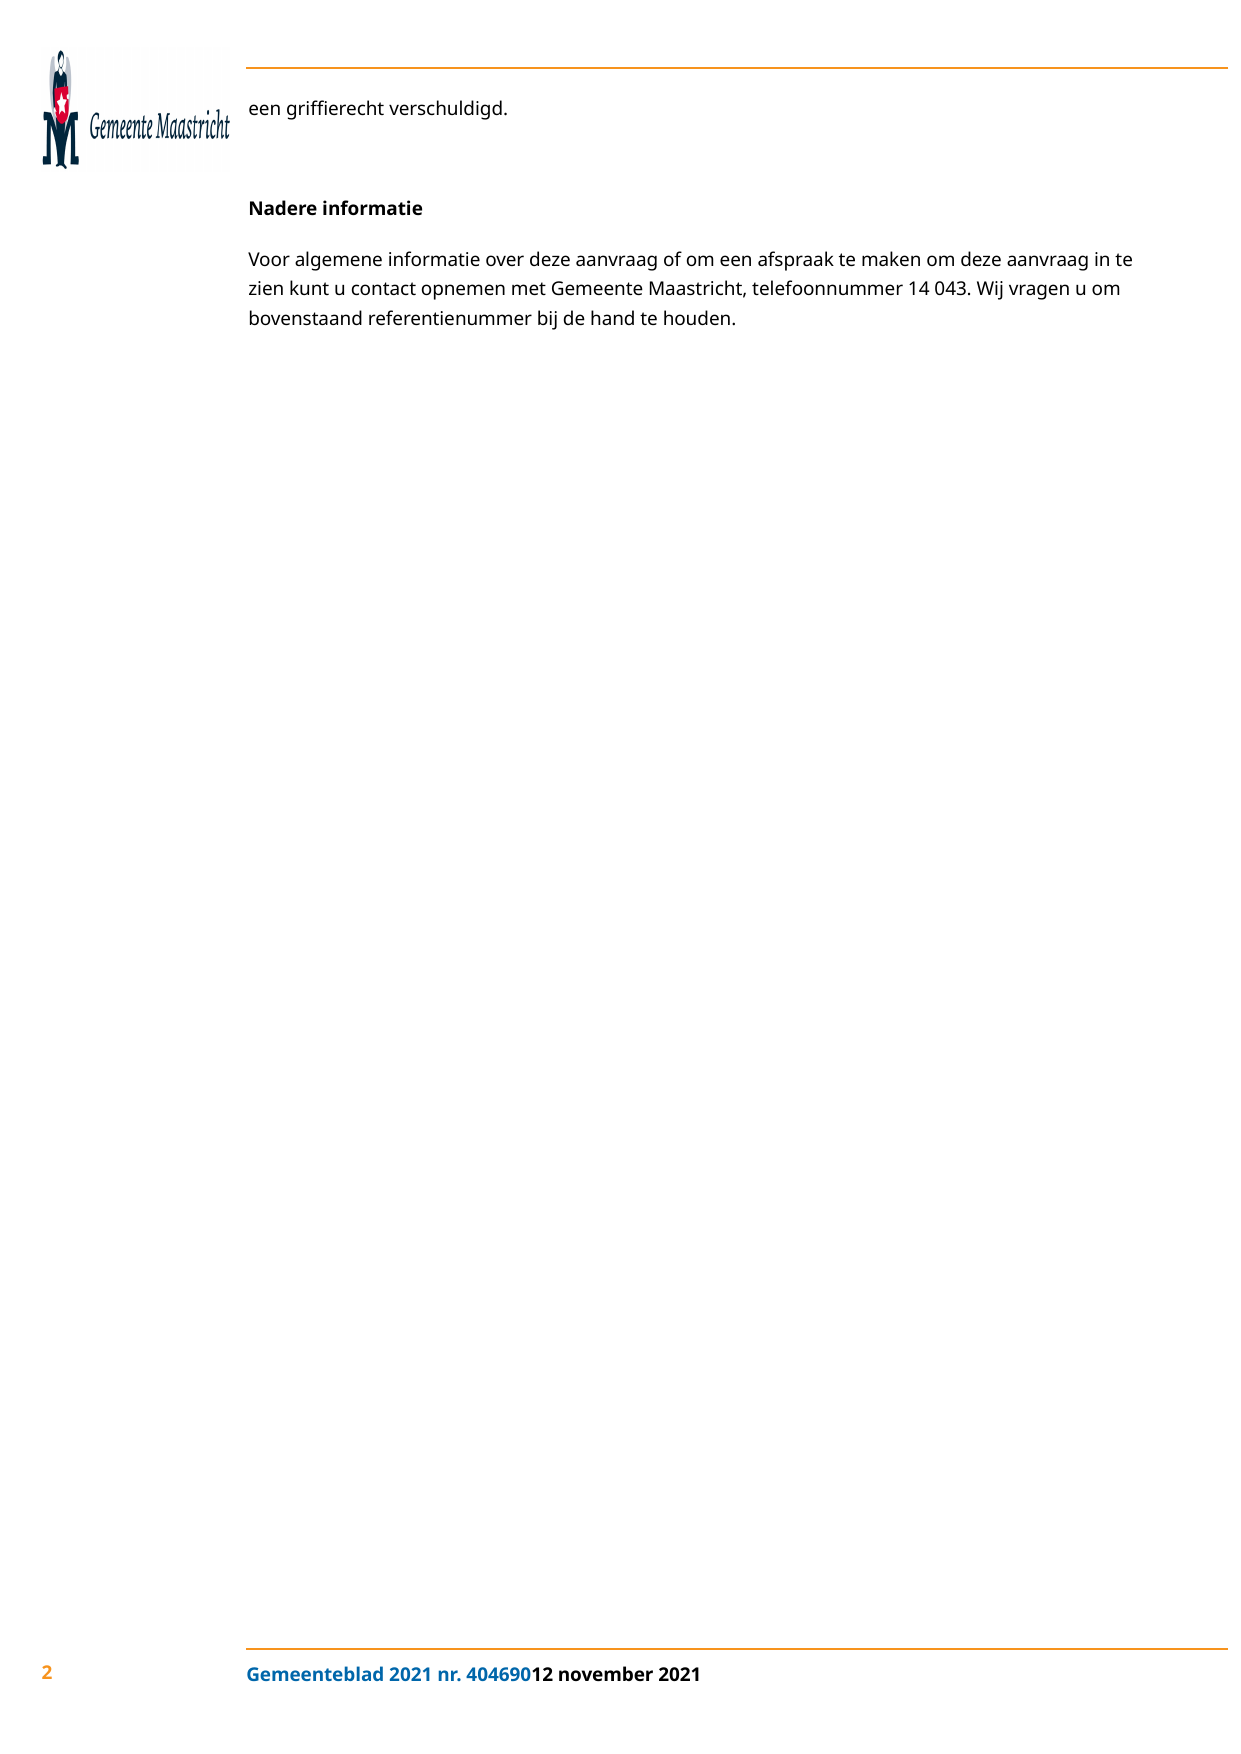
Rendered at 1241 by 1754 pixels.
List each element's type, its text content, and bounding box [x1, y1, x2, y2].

picture [41, 47, 231, 172]
text Nadere informatie [248, 196, 1152, 221]
text Voor algemene informatie over deze aanvraag of om een afspraak te maken om deze aanvraag in te zien kunt u contact opnemen met Gemeente Maastricht, telefoonnummer 14 043. Wij vragen u om bovenstaand referentienummer bij de hand te houden. [248, 246, 1152, 331]
text een griffierecht verschuldigd. [248, 95, 1152, 121]
